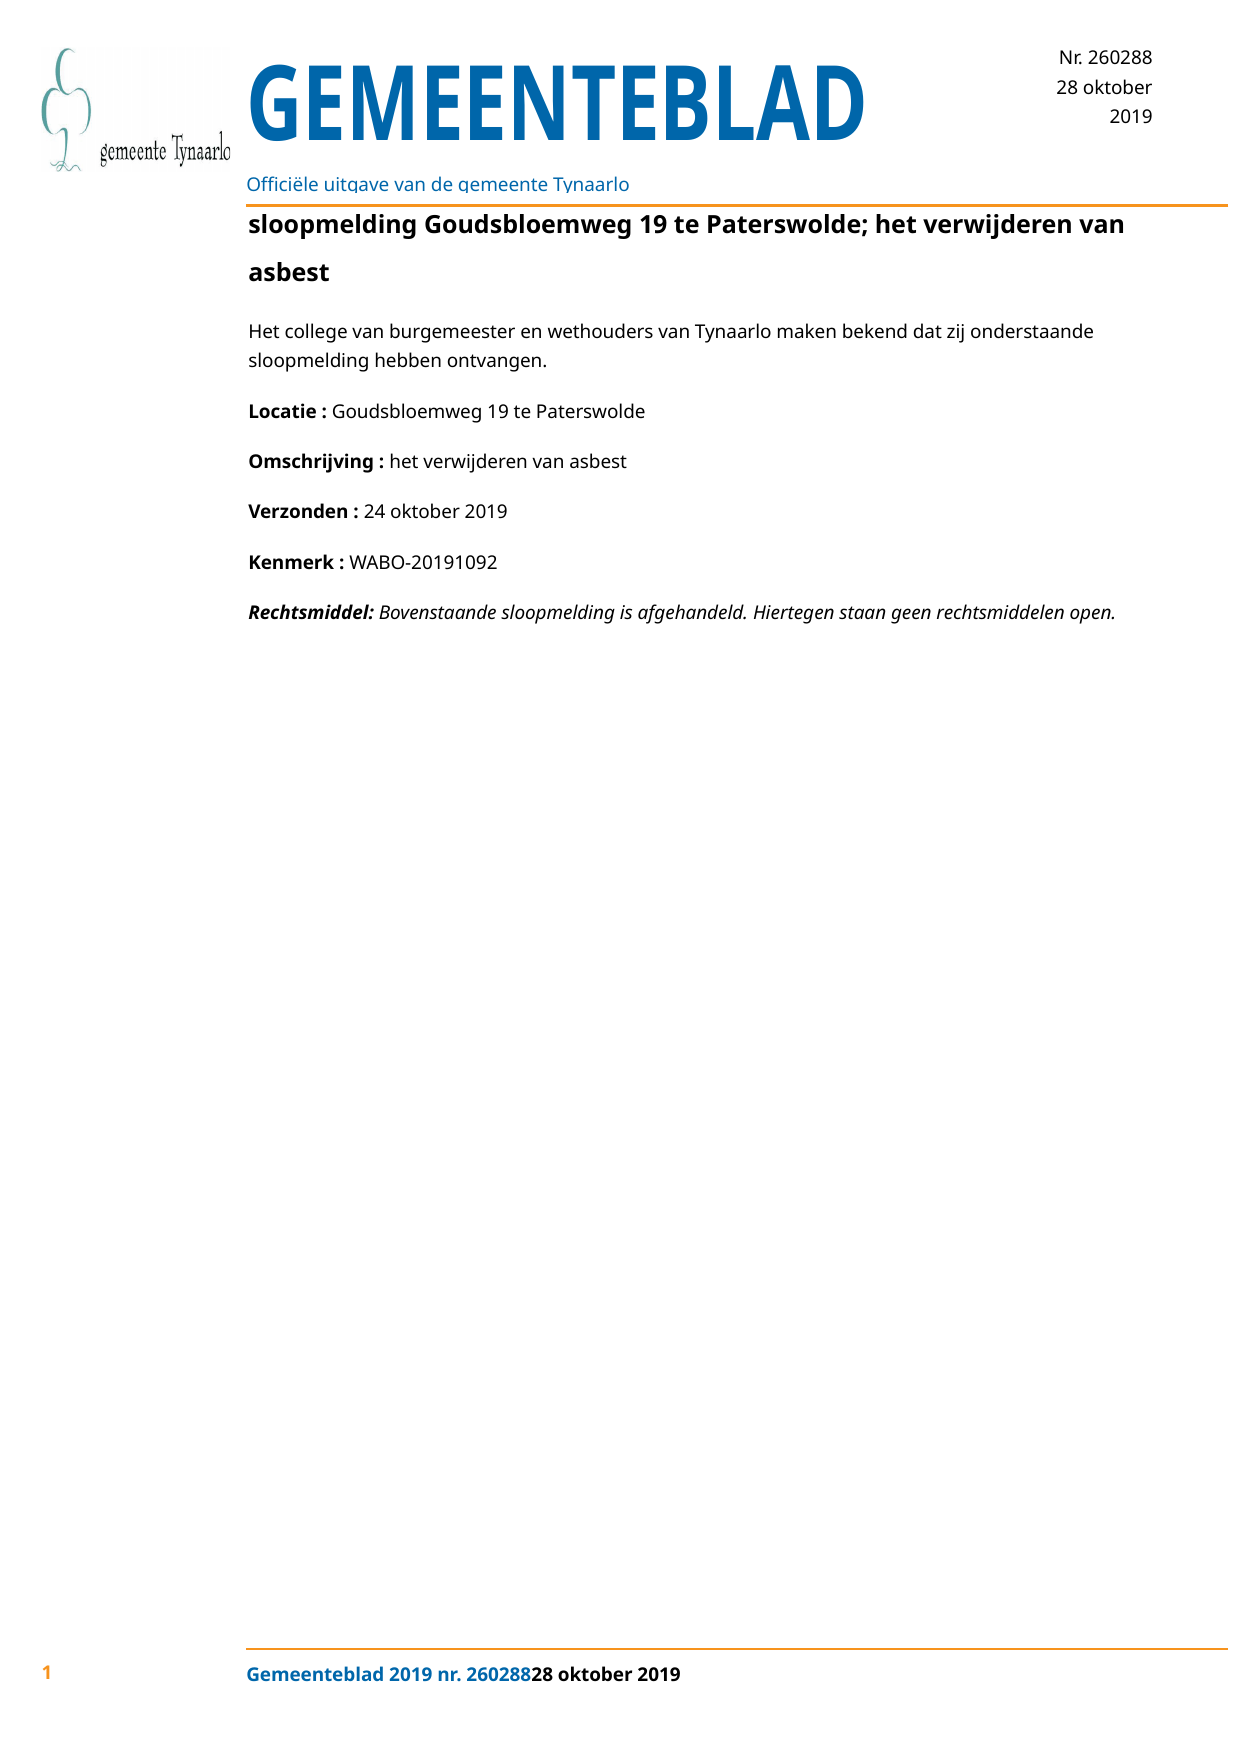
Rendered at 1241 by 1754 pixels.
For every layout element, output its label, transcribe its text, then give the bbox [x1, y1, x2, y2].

picture [41, 47, 231, 172]
text Locatie : Goudsbloemweg 19 te Paterswolde [248, 398, 1152, 424]
text Het college van burgemeester en wethouders van Tynaarlo maken bekend dat zij onderstaande sloopmelding hebben ontvangen. [248, 318, 1152, 373]
text Omschrijving : het verwijderen van asbest [248, 448, 1152, 474]
text Kenmerk : WABO-20191092 [248, 549, 1152, 575]
text sloopmelding Goudsbloemweg 19 te Paterswolde; het verwijderen van asbest [248, 207, 1152, 288]
text Rechtsmiddel: Bovenstaande sloopmelding is afgehandeld. Hiertegen staan geen rechtsmiddelen open. [248, 599, 1152, 625]
text Verzonden : 24 oktober 2019 [248, 499, 1152, 524]
